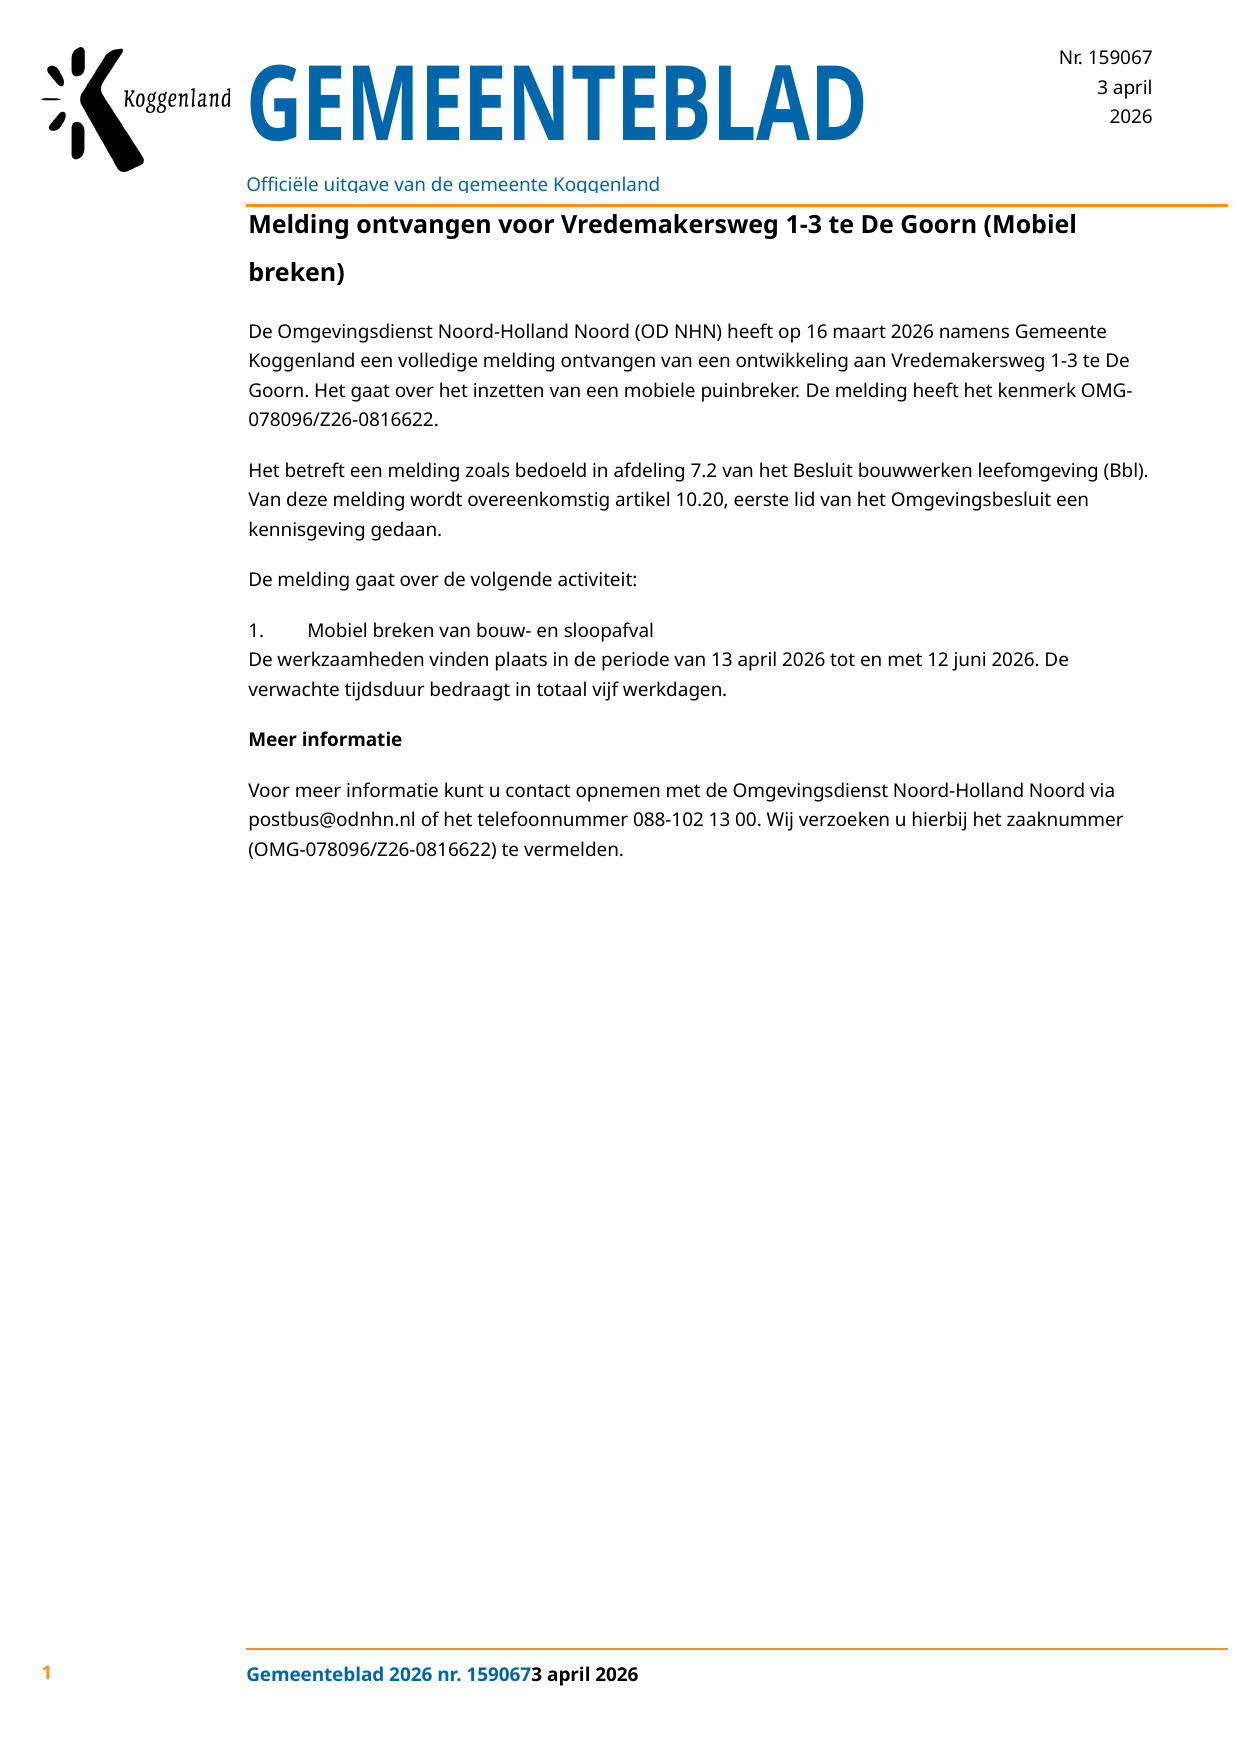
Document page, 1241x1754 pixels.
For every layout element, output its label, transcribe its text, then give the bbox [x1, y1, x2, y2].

list Mobiel breken van bouw- en sloopafval [248, 617, 1152, 643]
text De werkzaamheden vinden plaats in de periode van 13 april 2026 tot en met 12 juni 2026. De verwachte tijdsduur bedraagt in totaal vijf werkdagen. [248, 647, 1152, 702]
text Meer informatie [248, 727, 1152, 752]
text De Omgevingsdienst Noord-Holland Noord (OD NHN) heeft op 16 maart 2026 namens Gemeente Koggenland een volledige melding ontvangen van een ontwikkeling aan Vredemakersweg 1-3 te De Goorn. Het gaat over het inzetten van een mobiele puinbreker. De melding heeft het kenmerk OMG-078096/Z26-0816622. [248, 318, 1152, 432]
text De melding gaat over de volgende activiteit: [248, 567, 1152, 592]
text Voor meer informatie kunt u contact opnemen met de Omgevingsdienst Noord-Holland Noord via postbus@odnhn.nl of het telefoonnummer 088-102 13 00. Wij verzoeken u hierbij het zaaknummer (OMG-078096/Z26-0816622) te vermelden. [248, 777, 1152, 862]
text Melding ontvangen voor Vredemakersweg 1-3 te De Goorn (Mobiel breken) [248, 207, 1152, 288]
text Het betreft een melding zoals bedoeld in afdeling 7.2 van het Besluit bouwwerken leefomgeving (Bbl). Van deze melding wordt overeenkomstig artikel 10.20, eerste lid van het Omgevingsbesluit een kennisgeving gedaan. [248, 457, 1152, 542]
picture [41, 47, 231, 172]
